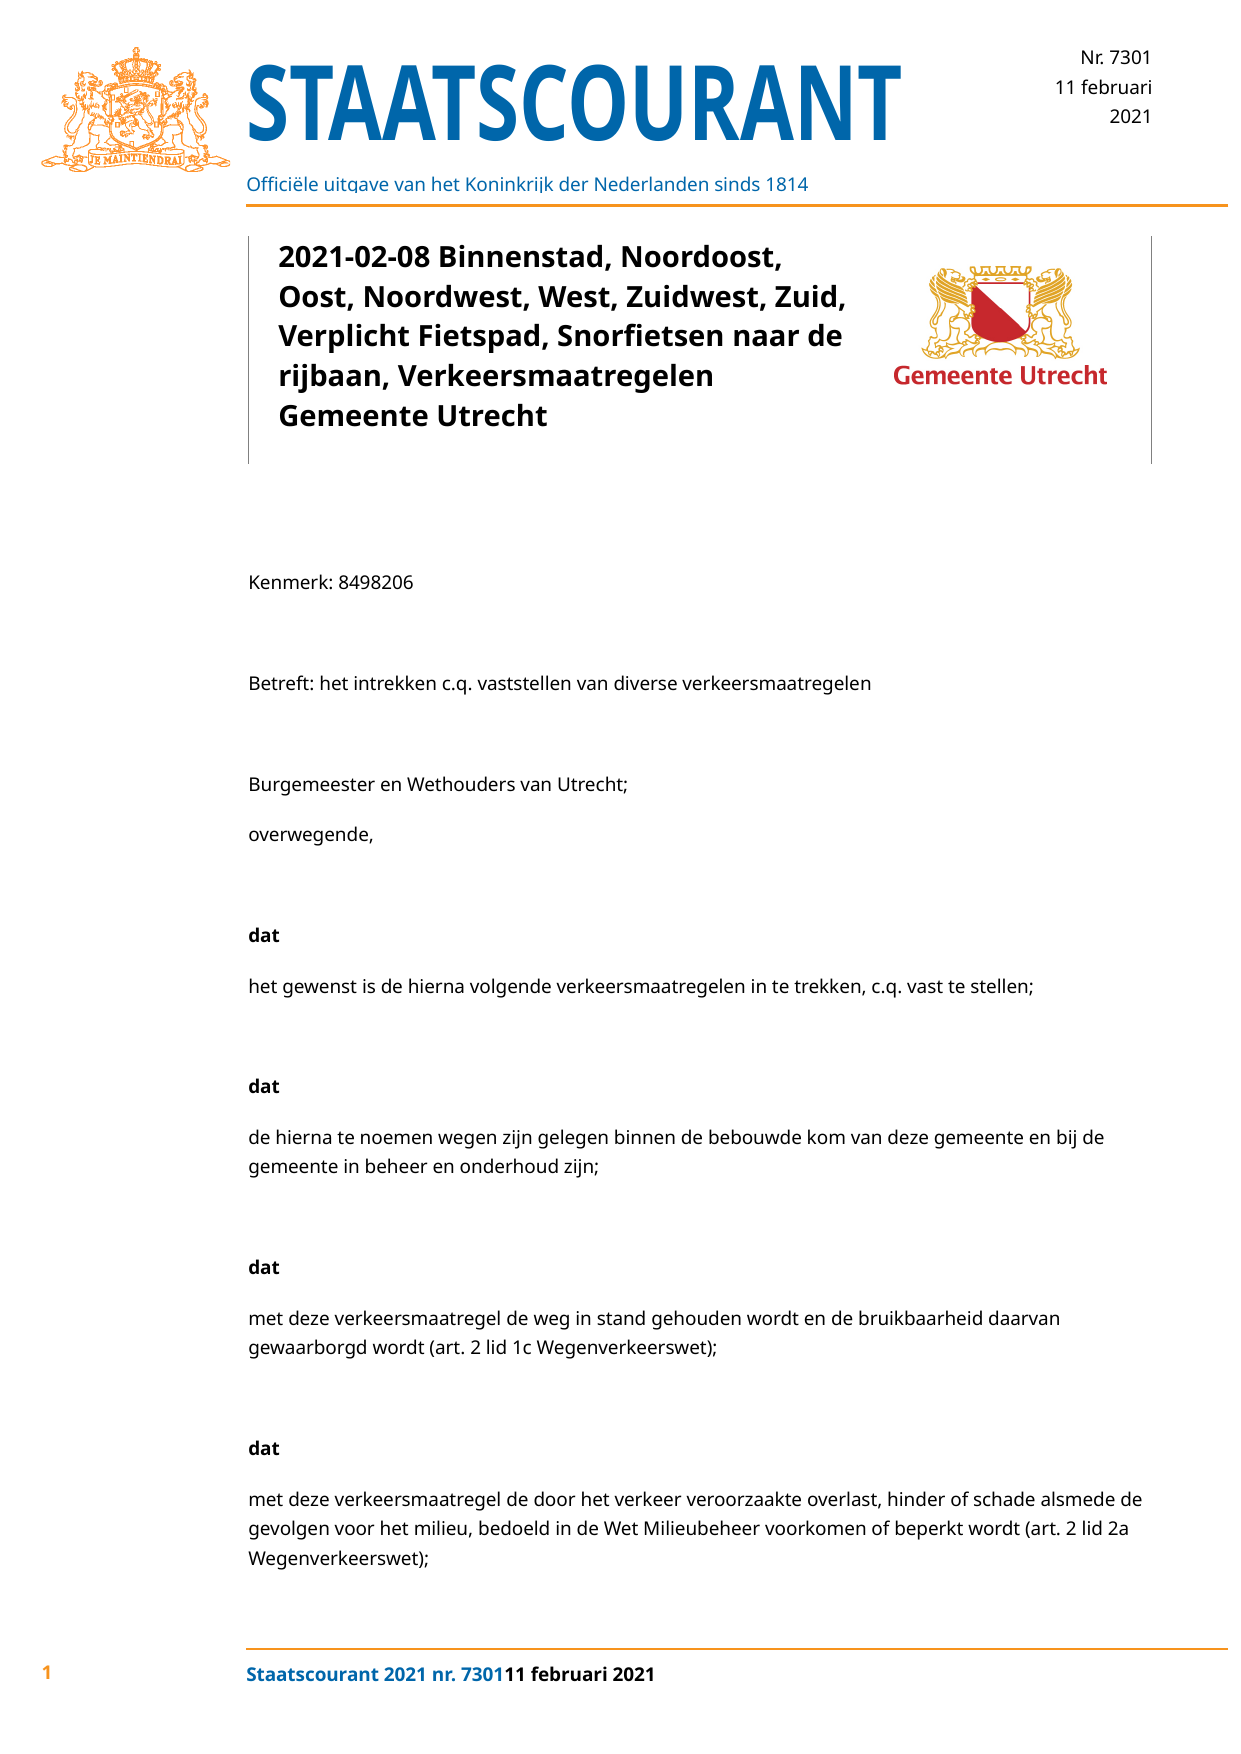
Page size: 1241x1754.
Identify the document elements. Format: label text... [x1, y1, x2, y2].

picture [41, 47, 231, 172]
text met deze verkeersmaatregel de weg in stand gehouden wordt en de bruikbaarheid daarvan gewaarborgd wordt (art. 2 lid 1c Wegenverkeerswet); [248, 1305, 1152, 1360]
text dat [248, 1254, 1152, 1280]
text de hierna te noemen wegen zijn gelegen binnen de bebouwde kom van deze gemeente en bij de gemeente in beheer en onderhoud zijn; [248, 1124, 1152, 1179]
picture [882, 236, 1119, 414]
text met deze verkeersmaatregel de door het verkeer veroorzaakte overlast, hinder of schade alsmede de gevolgen voor het milieu, bedoeld in de Wet Milieubeheer voorkomen of beperkt wordt (art. 2 lid 2a Wegenverkeerswet); [248, 1486, 1152, 1571]
text dat [248, 1435, 1152, 1461]
text dat [248, 1074, 1152, 1099]
table_header [850, 414, 1151, 464]
text het gewenst is de hierna volgende verkeersmaatregelen in te trekken, c.q. vast te stellen; [248, 973, 1152, 998]
text Betreft: het intrekken c.q. vaststellen van diverse verkeersmaatregelen [248, 670, 1152, 696]
text dat [248, 922, 1152, 948]
text Burgemeester en Wethouders van Utrecht; [248, 771, 1152, 797]
table_header [1119, 236, 1151, 413]
text overwegende, [248, 822, 1152, 847]
text Kenmerk: 8498206 [248, 569, 1152, 595]
table_header 2021-02-08 Binnenstad, Noordoost, Oost, Noordwest, West, Zuidwest, Zuid, Verplicht Fietspad, Snorfietsen naar de rijbaan, Verkeersmaatregelen Gemeente Utrecht [249, 236, 850, 464]
table_header [850, 236, 882, 413]
